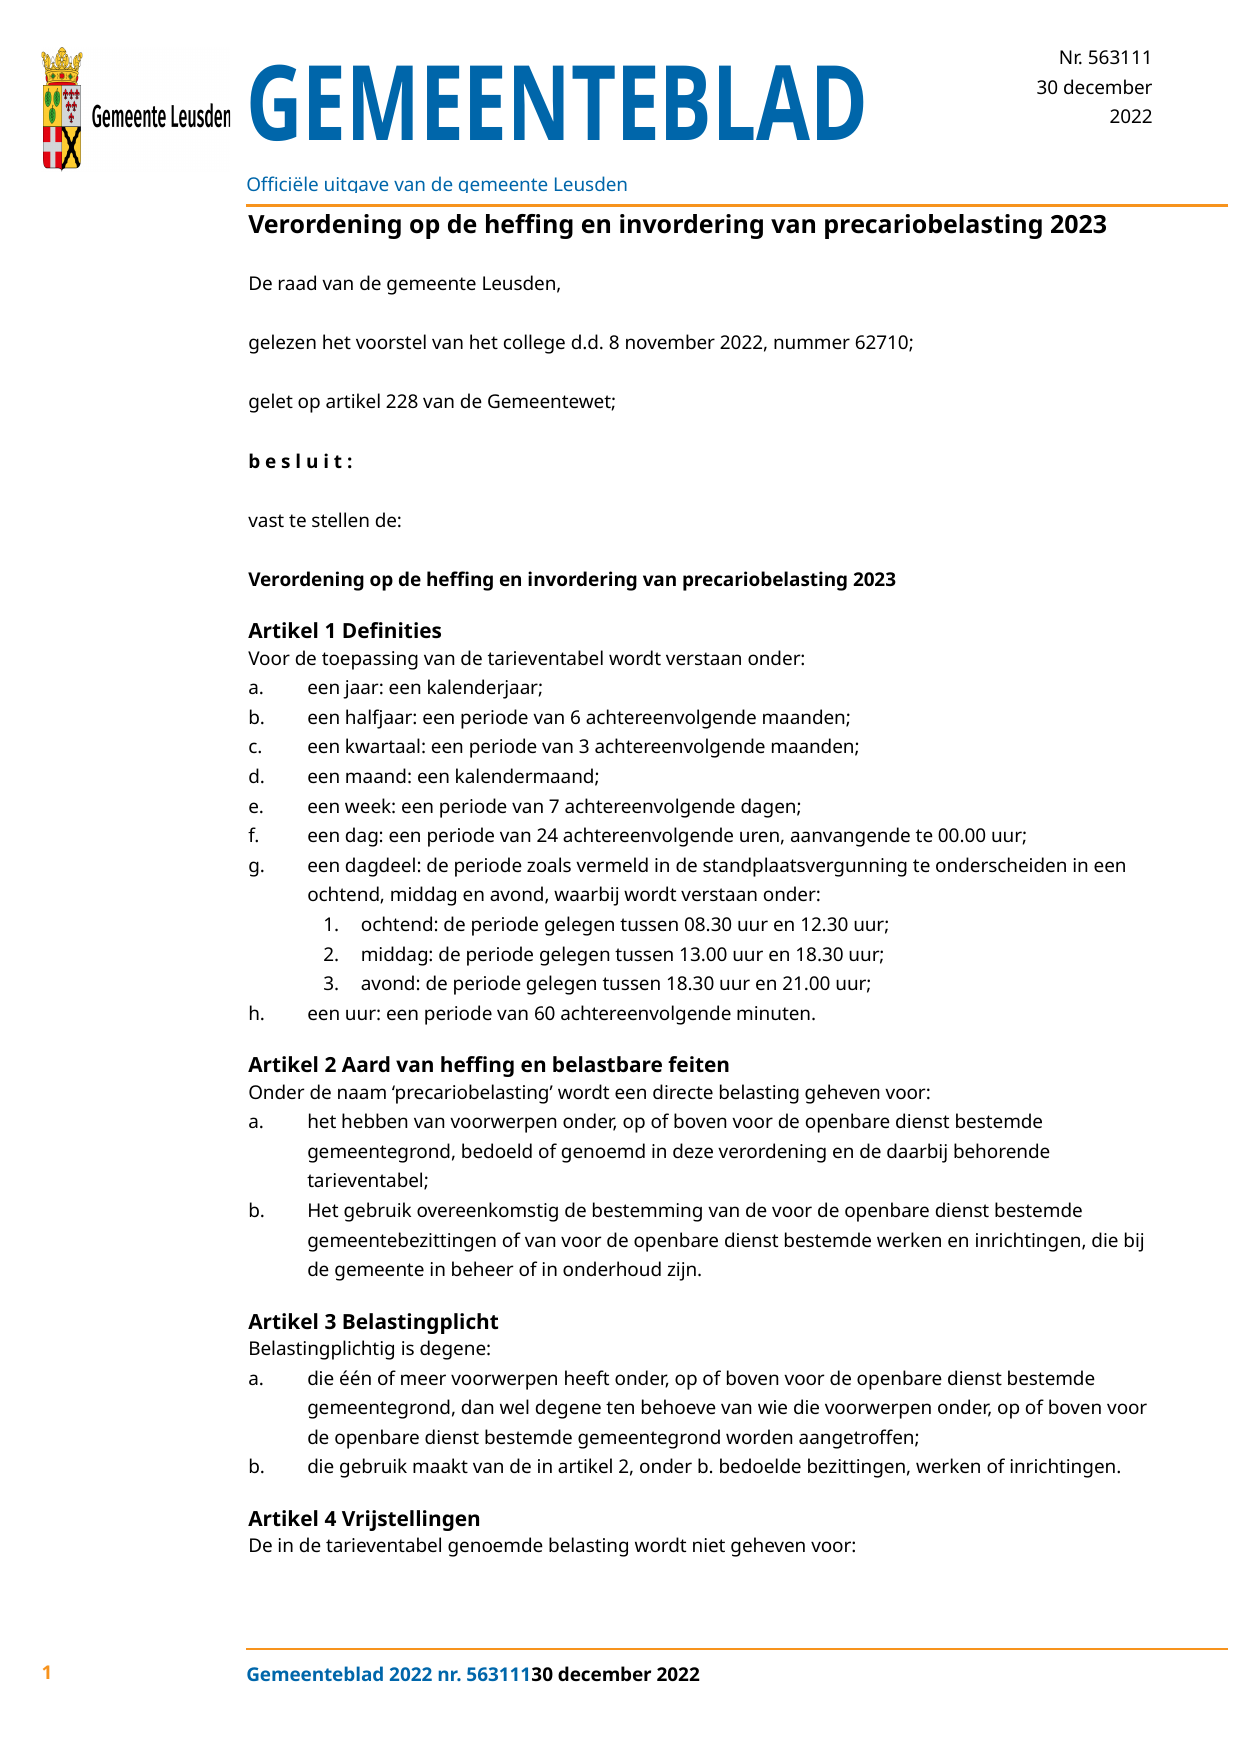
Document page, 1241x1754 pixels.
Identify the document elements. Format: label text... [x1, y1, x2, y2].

list avond: de periode gelegen tussen 18.30 uur en 21.00 uur; [323, 970, 1152, 996]
text Artikel 3 Belastingplicht [248, 1307, 1152, 1335]
list ochtend: de periode gelegen tussen 08.30 uur en 12.30 uur; [323, 911, 1152, 937]
picture [41, 47, 231, 172]
text Artikel 4 Vrijstellingen [248, 1504, 1152, 1532]
text Onder de naam ‘precariobelasting’ wordt een directe belasting geheven voor: [248, 1079, 1152, 1104]
text Artikel 1 Definities [248, 617, 1152, 645]
list die gebruik maakt van de in artikel 2, onder b. bedoelde bezittingen, werken of inrichtingen. [248, 1453, 1152, 1479]
text Artikel 2 Aard van heffing en belastbare feiten [248, 1050, 1152, 1079]
text Verordening op de heffing en invordering van precariobelasting 2023 [248, 207, 1152, 241]
list een uur: een periode van 60 achtereenvolgende minuten. [248, 1000, 1152, 1026]
list een halfjaar: een periode van 6 achtereenvolgende maanden; [248, 704, 1152, 730]
text gelet op artikel 228 van de Gemeentewet; [248, 389, 1152, 414]
list een kwartaal: een periode van 3 achtereenvolgende maanden; [248, 734, 1152, 759]
list een jaar: een kalenderjaar; [248, 674, 1152, 700]
text De in de tarieventabel genoemde belasting wordt niet geheven voor: [248, 1532, 1152, 1558]
list het hebben van voorwerpen onder, op of boven voor de openbare dienst bestemde gemeentegrond, bedoeld of genoemd in deze verordening en de daarbij behorende tarieventabel; [248, 1108, 1152, 1193]
text gelezen het voorstel van het college d.d. 8 november 2022, nummer 62710; [248, 329, 1152, 355]
list een week: een periode van 7 achtereenvolgende dagen; [248, 793, 1152, 819]
text vast te stellen de: [248, 507, 1152, 533]
text Belastingplichtig is degene: [248, 1335, 1152, 1361]
list een maand: een kalendermaand; [248, 763, 1152, 789]
list een dag: een periode van 24 achtereenvolgende uren, aanvangende te 00.00 uur; [248, 822, 1152, 848]
text Verordening op de heffing en invordering van precariobelasting 2023 [248, 566, 1152, 592]
list Het gebruik overeenkomstig de bestemming van de voor de openbare dienst bestemde gemeentebezittingen of van voor de openbare dienst bestemde werken en inrichtingen, die bij de gemeente in beheer of in onderhoud zijn. [248, 1197, 1152, 1282]
list middag: de periode gelegen tussen 13.00 uur en 18.30 uur; [323, 941, 1152, 967]
text b e s l u i t : [248, 448, 1152, 473]
text Voor de toepassing van de tarieventabel wordt verstaan onder: [248, 645, 1152, 671]
list een dagdeel: de periode zoals vermeld in de standplaatsvergunning te onderscheiden in een ochtend, middag en avond, waarbij wordt verstaan onder: [248, 852, 1152, 907]
text De raad van de gemeente Leusden, [248, 270, 1152, 296]
list die één of meer voorwerpen heeft onder, op of boven voor de openbare dienst bestemde gemeentegrond, dan wel degene ten behoeve van wie die voorwerpen onder, op of boven voor de openbare dienst bestemde gemeentegrond worden aangetroffen; [248, 1365, 1152, 1450]
